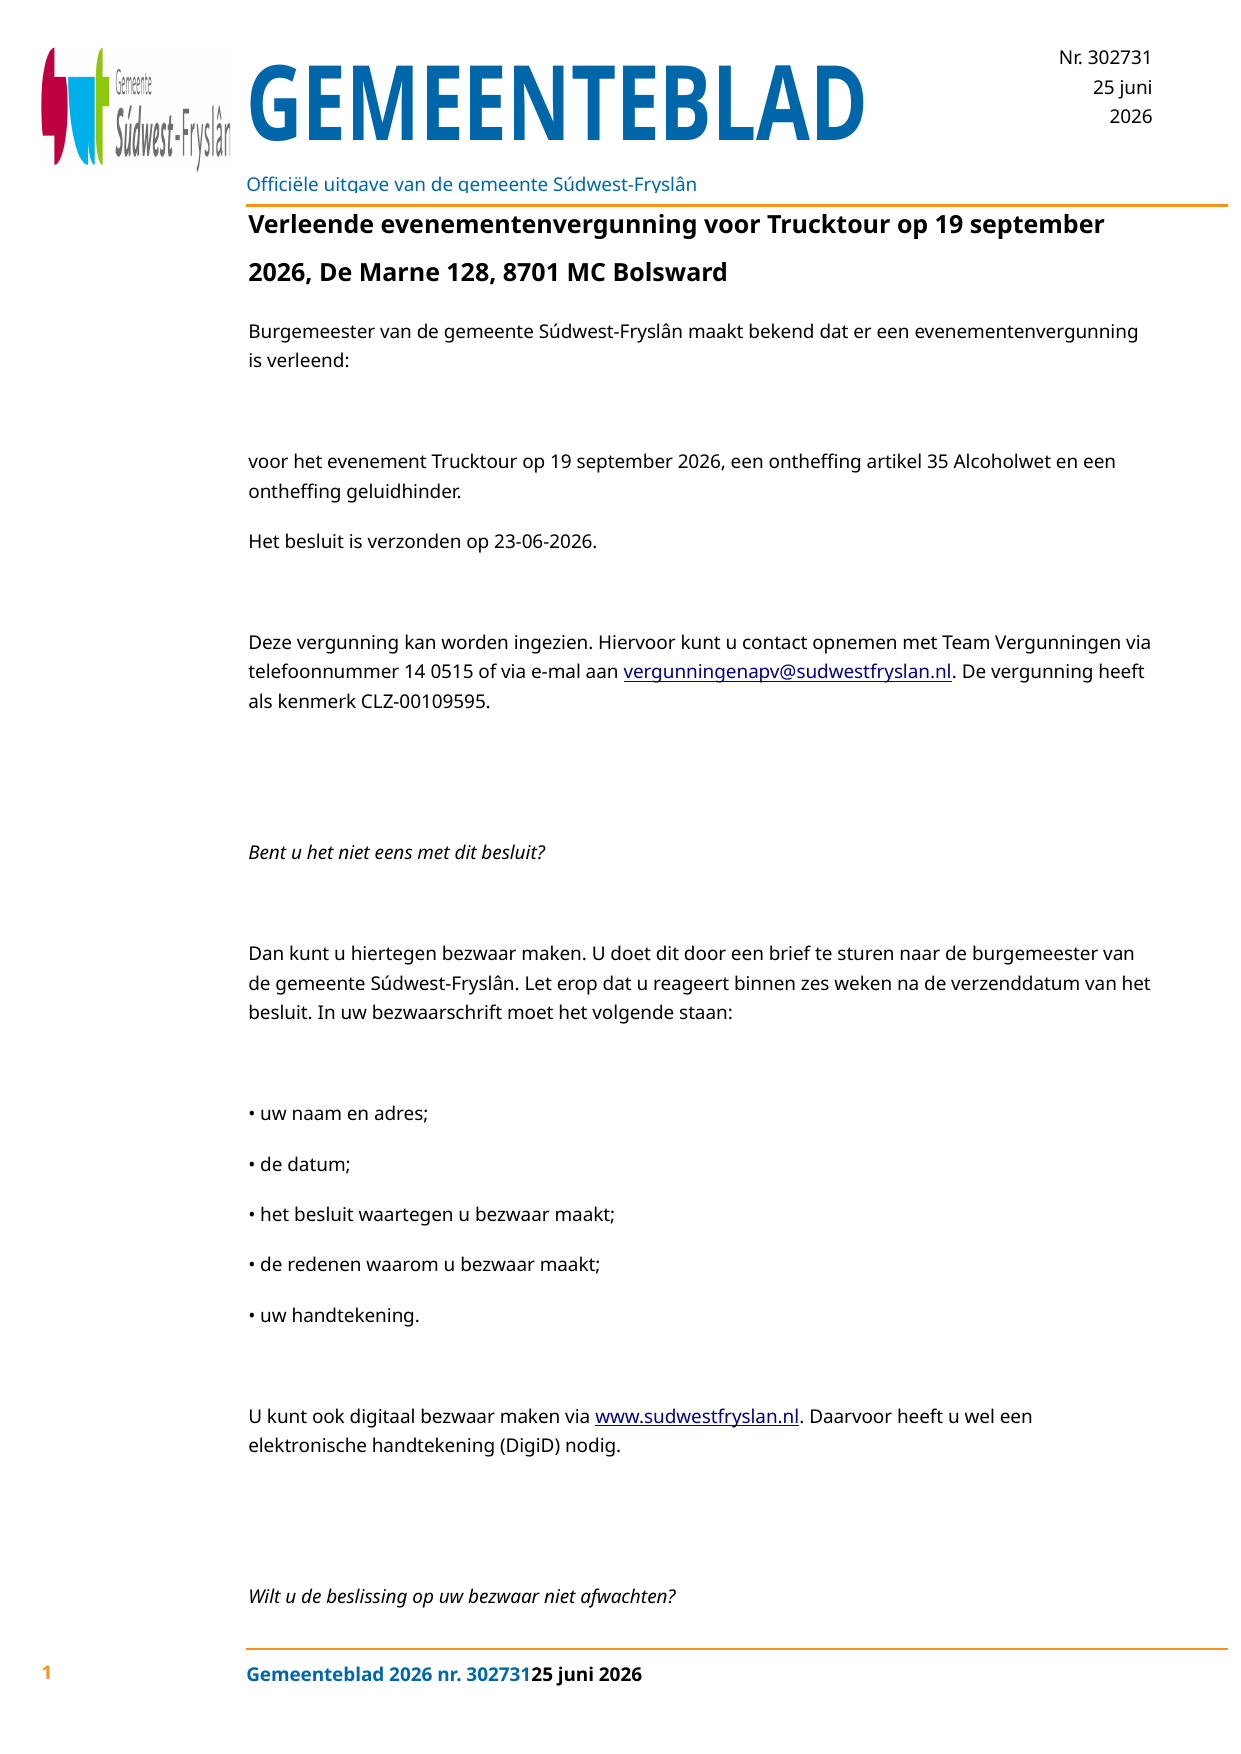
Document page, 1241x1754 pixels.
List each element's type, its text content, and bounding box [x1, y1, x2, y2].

text • de redenen waarom u bezwaar maakt; [248, 1252, 1152, 1277]
text • het besluit waartegen u bezwaar maakt; [248, 1201, 1152, 1227]
text Het besluit is verzonden op 23-06-2026. [248, 528, 1152, 554]
picture [41, 47, 231, 172]
text Deze vergunning kan worden ingezien. Hiervoor kunt u contact opnemen met Team Vergunningen via telefoonnummer 14 0515 of via e-mal aan vergunningenapv@sudwestfryslan.nl. De vergunning heeft als kenmerk CLZ-00109595. [248, 629, 1152, 714]
text • de datum; [248, 1151, 1152, 1177]
text • uw naam en adres; [248, 1100, 1152, 1126]
text Bent u het niet eens met dit besluit? [248, 839, 1152, 865]
text Dan kunt u hiertegen bezwaar maken. U doet dit door een brief te sturen naar de burgemeester van de gemeente Súdwest-Fryslân. Let erop dat u reageert binnen zes weken na de verzenddatum van het besluit. In uw bezwaarschrift moet het volgende staan: [248, 940, 1152, 1025]
text U kunt ook digitaal bezwaar maken via www.sudwestfryslan.nl. Daarvoor heeft u wel een elektronische handtekening (DigiD) nodig. [248, 1403, 1152, 1458]
text Verleende evenementenvergunning voor Trucktour op 19 september 2026, De Marne 128, 8701 MC Bolsward [248, 207, 1152, 288]
text Wilt u de beslissing op uw bezwaar niet afwachten? [248, 1584, 1152, 1609]
text • uw handtekening. [248, 1302, 1152, 1328]
text voor het evenement Trucktour op 19 september 2026, een ontheffing artikel 35 Alcoholwet en een ontheffing geluidhinder. [248, 448, 1152, 504]
text Burgemeester van de gemeente Súdwest-Fryslân maakt bekend dat er een evenementenvergunning is verleend: [248, 318, 1152, 373]
